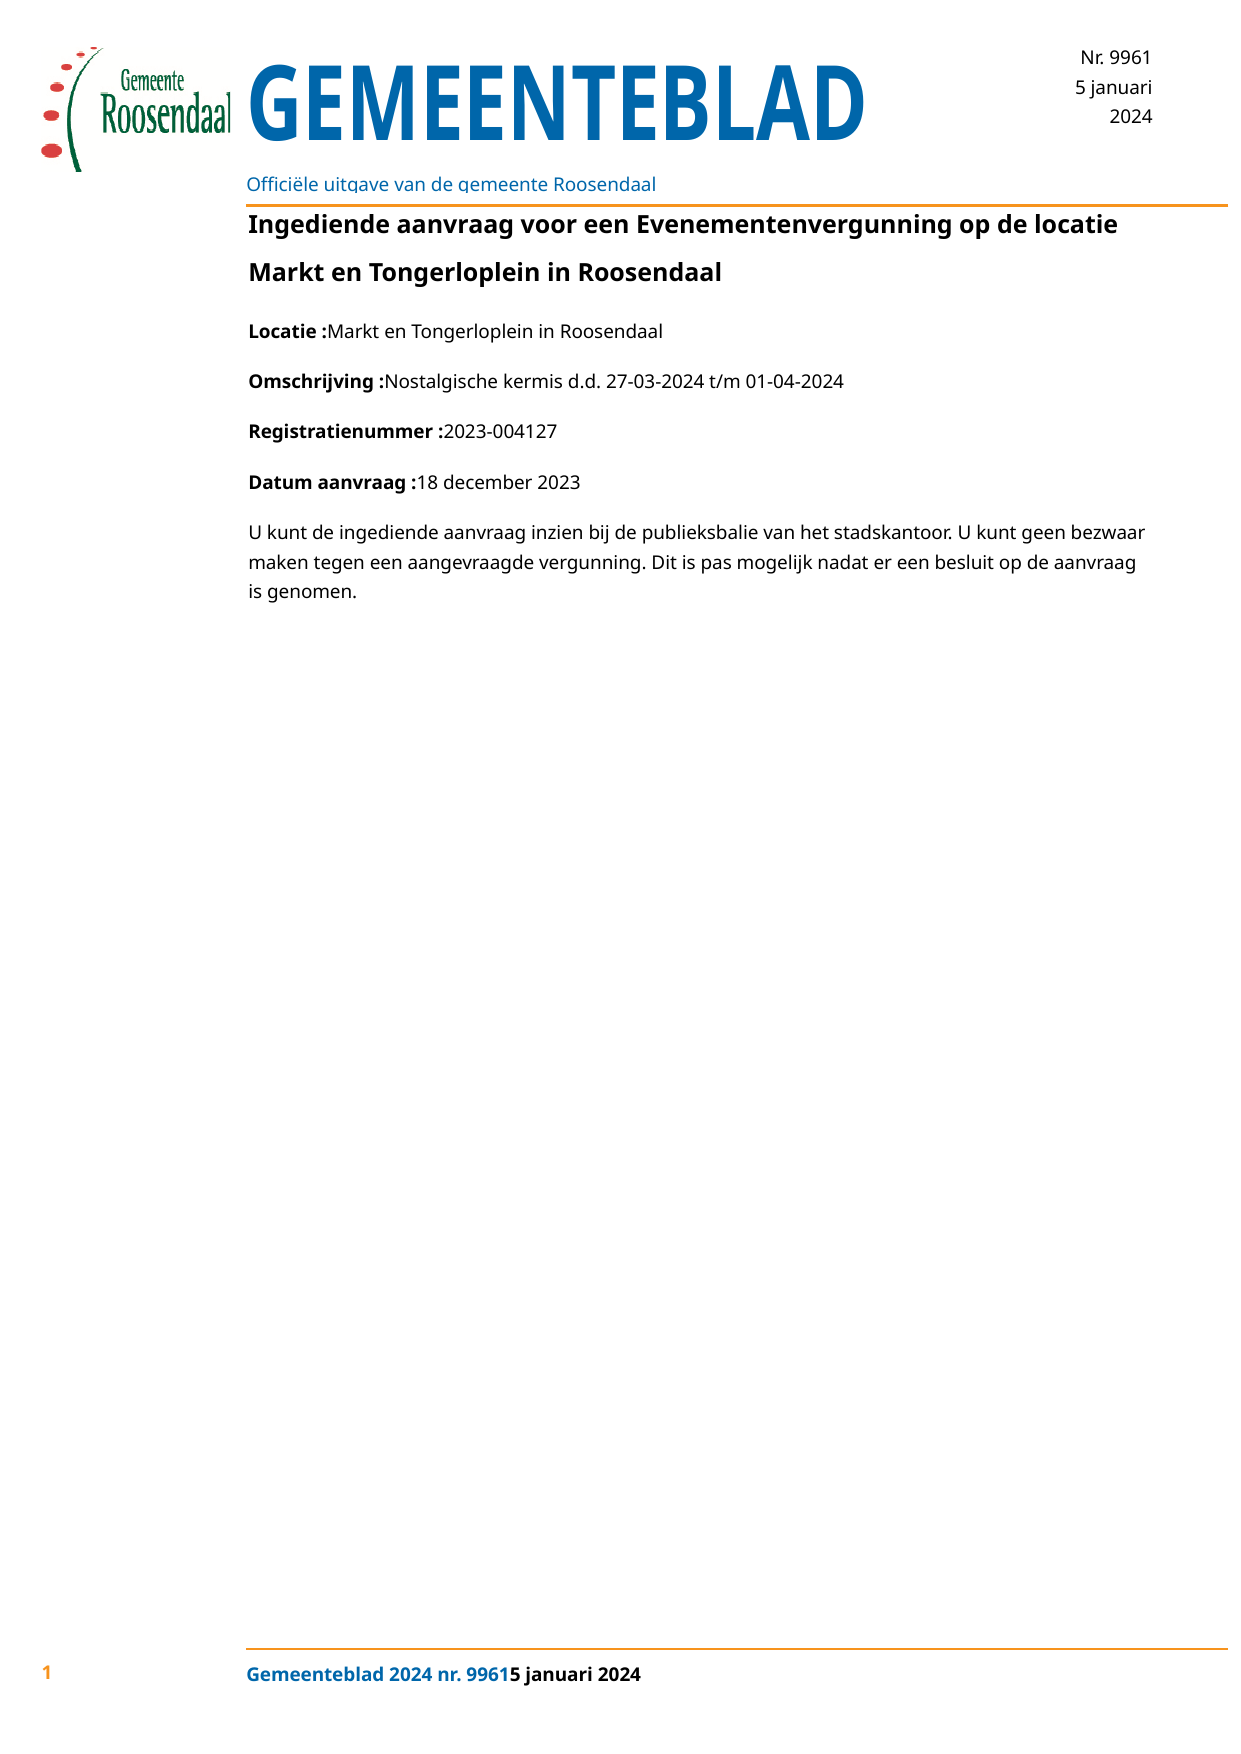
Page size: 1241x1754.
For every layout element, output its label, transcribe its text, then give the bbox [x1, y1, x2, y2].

text Ingediende aanvraag voor een Evenementenvergunning op de locatie Markt en Tongerloplein in Roosendaal [248, 207, 1152, 288]
text Omschrijving :Nostalgische kermis d.d. 27-03-2024 t/m 01-04-2024 [248, 368, 1152, 394]
text Registratienummer :2023-004127 [248, 419, 1152, 444]
text Locatie :Markt en Tongerloplein in Roosendaal [248, 318, 1152, 344]
text Datum aanvraag :18 december 2023 [248, 469, 1152, 495]
picture [41, 47, 231, 172]
text U kunt de ingediende aanvraag inzien bij de publieksbalie van het stadskantoor. U kunt geen bezwaar maken tegen een aangevraagde vergunning. Dit is pas mogelijk nadat er een besluit op de aanvraag is genomen. [248, 519, 1152, 604]
